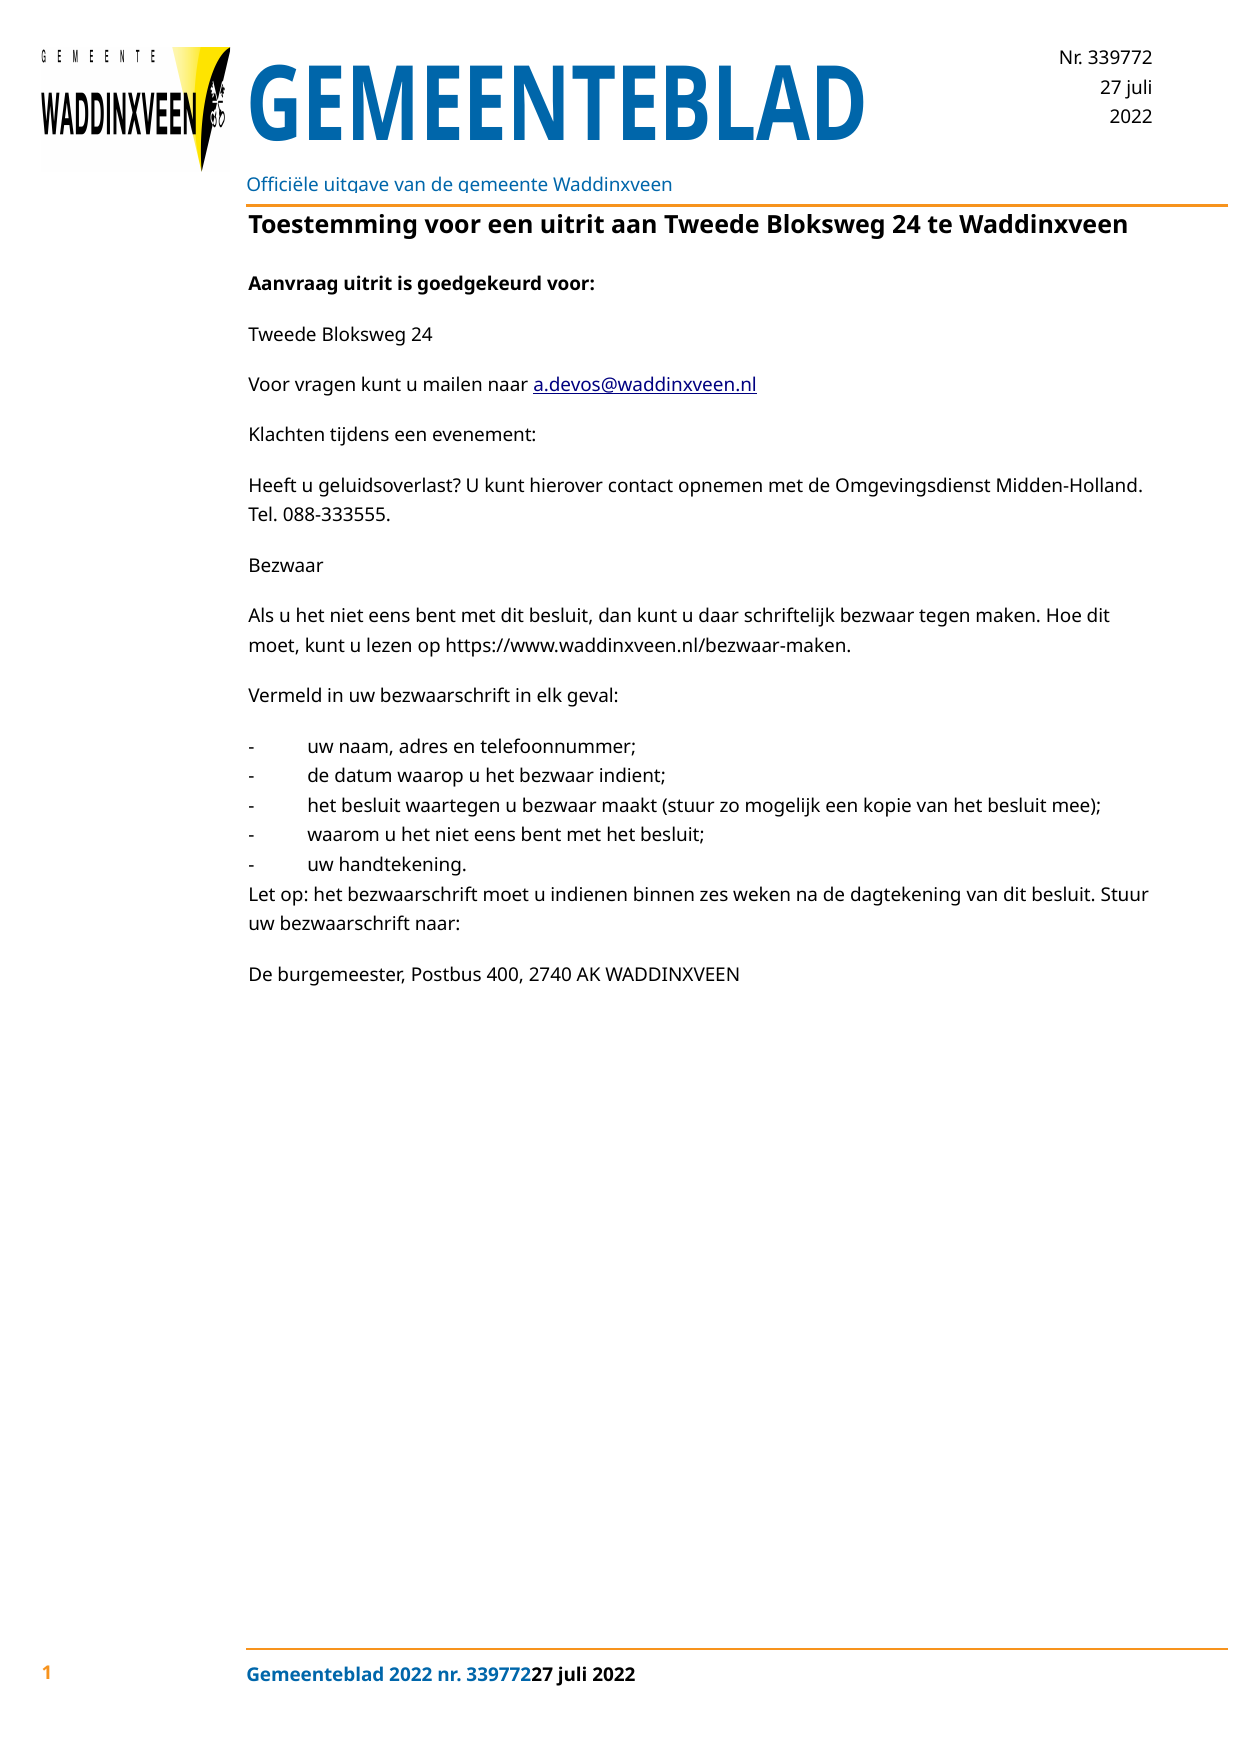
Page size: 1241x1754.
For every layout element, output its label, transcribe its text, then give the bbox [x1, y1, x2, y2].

text Klachten tijdens een evenement: [248, 422, 1152, 447]
text Heeft u geluidsoverlast? U kunt hierover contact opnemen met de Omgevingsdienst Midden-Holland. Tel. 088-333555. [248, 472, 1152, 527]
list het besluit waartegen u bezwaar maakt (stuur zo mogelijk een kopie van het besluit mee); [248, 792, 1152, 818]
text Let op: het bezwaarschrift moet u indienen binnen zes weken na de dagtekening van dit besluit. Stuur uw bezwaarschrift naar: [248, 881, 1152, 936]
text Tweede Bloksweg 24 [248, 321, 1152, 346]
text Aanvraag uitrit is goedgekeurd voor: [248, 270, 1152, 296]
list waarom u het niet eens bent met het besluit; [248, 822, 1152, 847]
text Als u het niet eens bent met dit besluit, dan kunt u daar schriftelijk bezwaar tegen maken. Hoe dit moet, kunt u lezen op https://www.waddinxveen.nl/bezwaar-maken. [248, 602, 1152, 658]
text De burgemeester, Postbus 400, 2740 AK WADDINXVEEN [248, 961, 1152, 986]
list uw handtekening. [248, 851, 1152, 877]
text Voor vragen kunt u mailen naar a.devos@waddinxveen.nl [248, 371, 1152, 397]
text Toestemming voor een uitrit aan Tweede Bloksweg 24 te Waddinxveen [248, 207, 1152, 241]
picture [41, 47, 231, 172]
text Bezwaar [248, 552, 1152, 578]
list de datum waarop u het bezwaar indient; [248, 762, 1152, 788]
text Vermeld in uw bezwaarschrift in elk geval: [248, 682, 1152, 708]
list uw naam, adres en telefoonnummer; [248, 733, 1152, 758]
